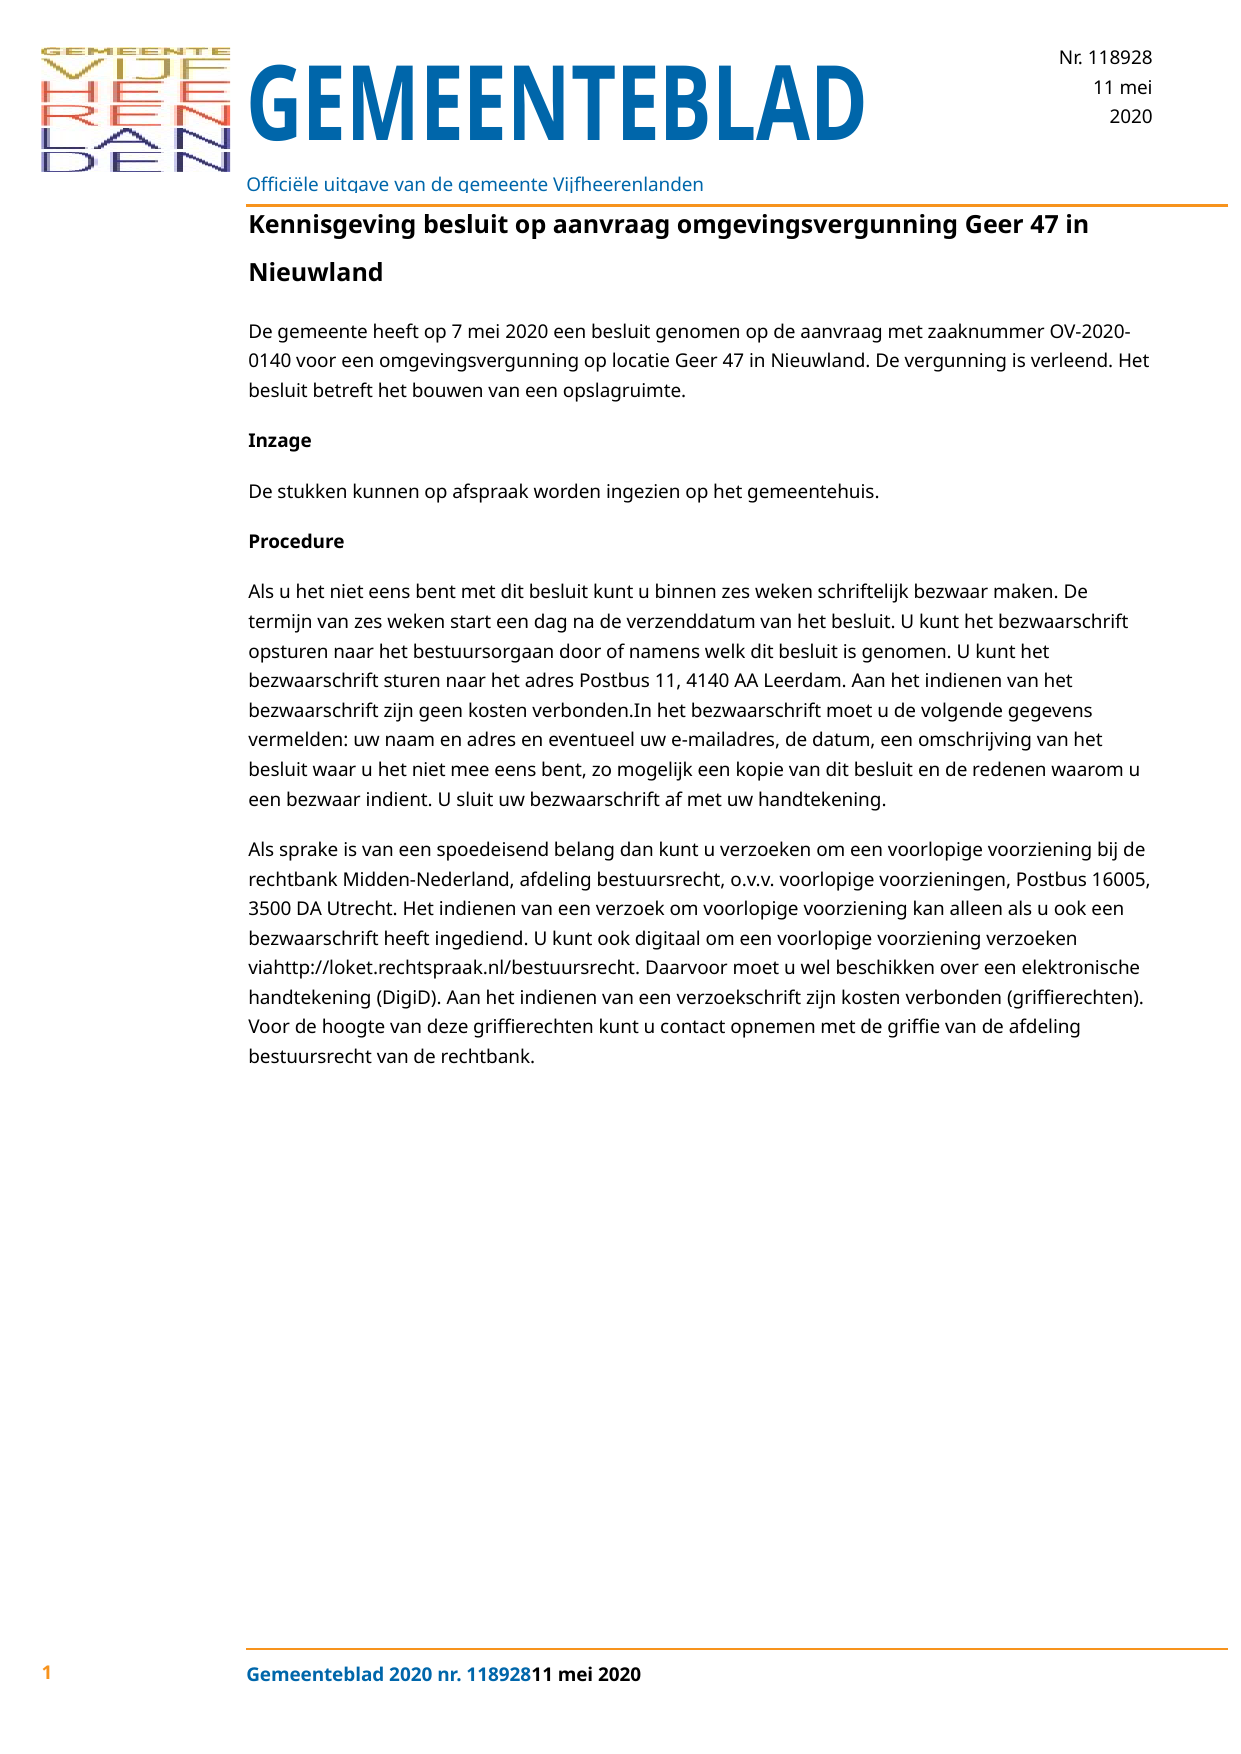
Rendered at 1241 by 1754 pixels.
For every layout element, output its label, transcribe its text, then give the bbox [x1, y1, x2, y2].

text De stukken kunnen op afspraak worden ingezien op het gemeentehuis. [248, 478, 1152, 504]
text Als sprake is van een spoedeisend belang dan kunt u verzoeken om een voorlopige voorziening bij de rechtbank Midden-Nederland, afdeling bestuursrecht, o.v.v. voorlopige voorzieningen, Postbus 16005, 3500 DA Utrecht. Het indienen van een verzoek om voorlopige voorziening kan alleen als u ook een bezwaarschrift heeft ingediend. U kunt ook digitaal om een voorlopige voorziening verzoeken viahttp://loket.rechtspraak.nl/bestuursrecht. Daarvoor moet u wel beschikken over een elektronische handtekening (DigiD). Aan het indienen van een verzoekschrift zijn kosten verbonden (griffierechten). Voor de hoogte van deze griffierechten kunt u contact opnemen met de griffie van de afdeling bestuursrecht van de rechtbank. [248, 836, 1152, 1069]
text Als u het niet eens bent met dit besluit kunt u binnen zes weken schriftelijk bezwaar maken. De termijn van zes weken start een dag na de verzenddatum van het besluit. U kunt het bezwaarschrift opsturen naar het bestuursorgaan door of namens welk dit besluit is genomen. U kunt het bezwaarschrift sturen naar het adres Postbus 11, 4140 AA Leerdam. Aan het indienen van het bezwaarschrift zijn geen kosten verbonden.In het bezwaarschrift moet u de volgende gegevens vermelden: uw naam en adres en eventueel uw e-mailadres, de datum, een omschrijving van het besluit waar u het niet mee eens bent, zo mogelijk een kopie van dit besluit en de redenen waarom u een bezwaar indient. U sluit uw bezwaarschrift af met uw handtekening. [248, 579, 1152, 812]
text Kennisgeving besluit op aanvraag omgevingsvergunning Geer 47 in Nieuwland [248, 207, 1152, 288]
text Inzage [248, 427, 1152, 453]
text Procedure [248, 528, 1152, 554]
text De gemeente heeft op 7 mei 2020 een besluit genomen op de aanvraag met zaaknummer OV-2020-0140 voor een omgevingsvergunning op locatie Geer 47 in Nieuwland. De vergunning is verleend. Het besluit betreft het bouwen van een opslagruimte. [248, 318, 1152, 403]
picture [41, 47, 231, 172]
